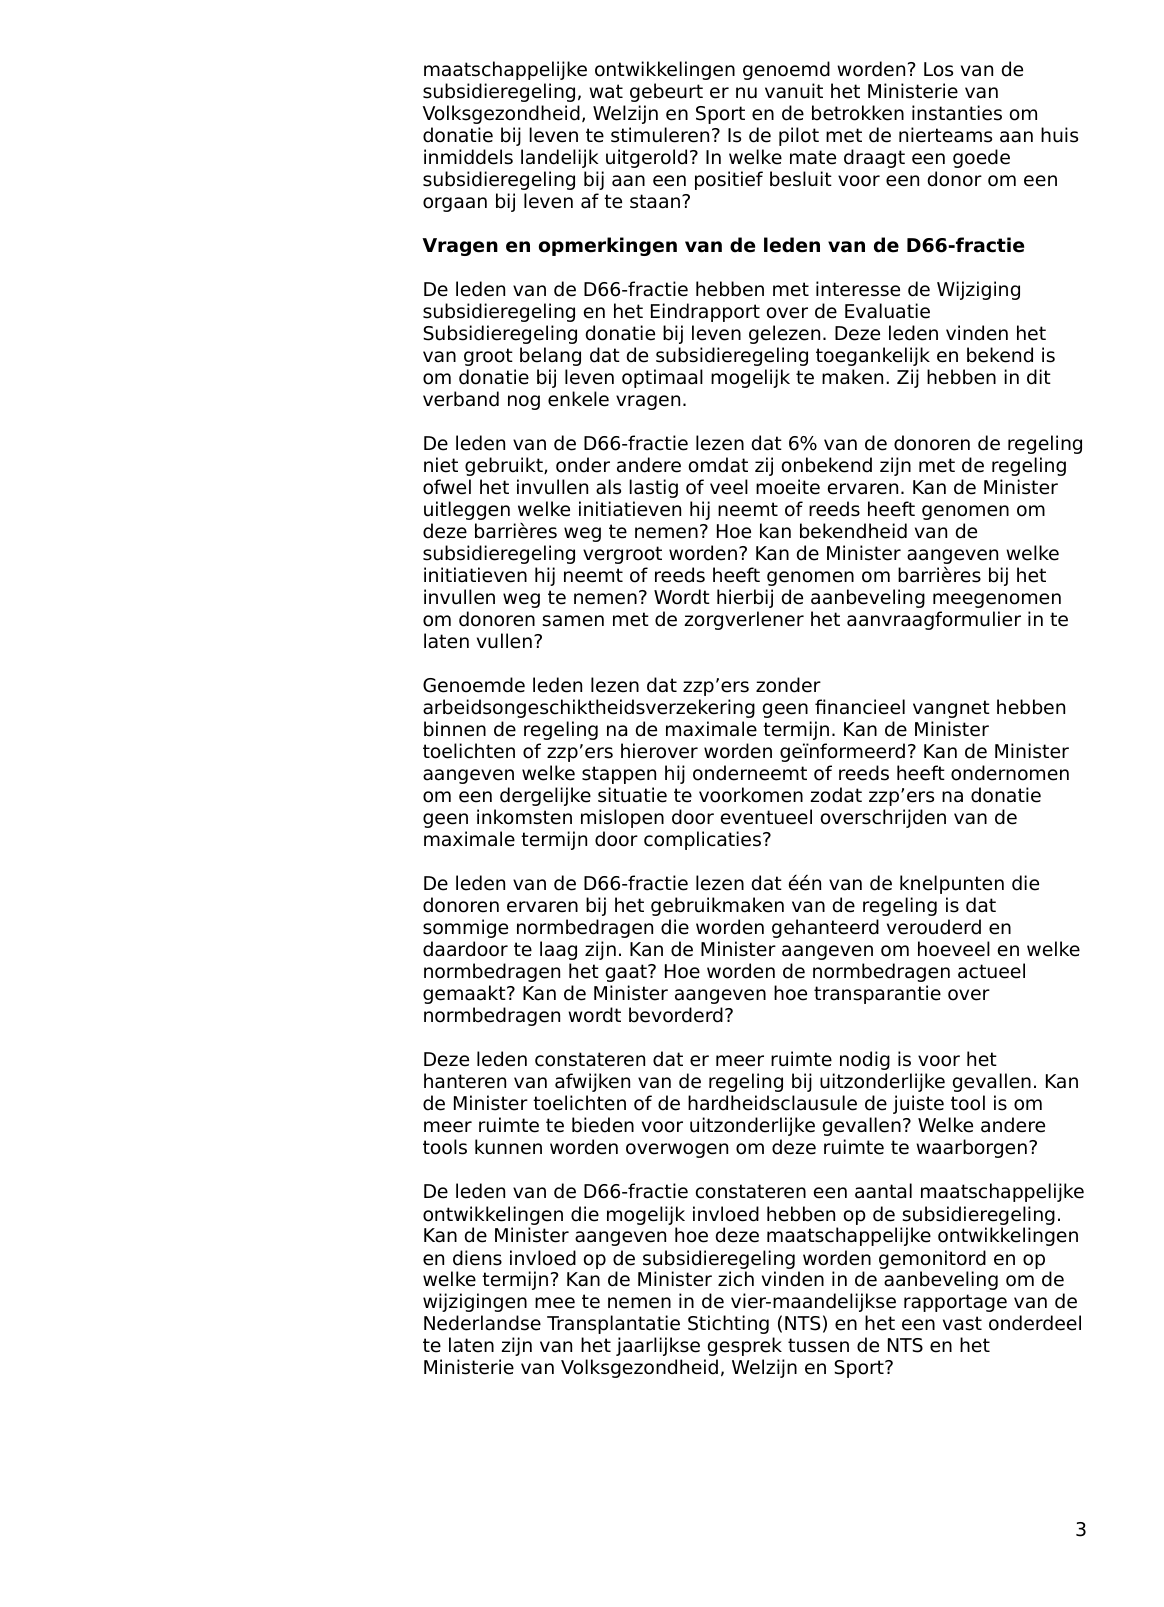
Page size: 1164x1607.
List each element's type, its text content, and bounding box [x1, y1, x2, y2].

subtitle Vragen en opmerkingen van de leden van de D66-fractie [422, 235, 1087, 257]
text De leden van de D66-fractie constateren een aantal maatschappelijke ontwikkelingen die mogelijk invloed hebben op de subsidieregeling. Kan de Minister aangeven hoe deze maatschappelijke ontwikkelingen en diens invloed op de subsidieregeling worden gemonitord en op welke termijn? Kan de Minister zich vinden in de aanbeveling om de wijzigingen mee te nemen in de vier-maandelijkse rapportage van de Nederlandse Transplantatie Stichting (NTS) en het een vast onderdeel te laten zijn van het jaarlijkse gesprek tussen de NTS en het Ministerie van Volksgezondheid, Welzijn en Sport? [422, 1181, 1087, 1379]
text Deze leden constateren dat er meer ruimte nodig is voor het hanteren van afwijken van de regeling bij uitzonderlijke gevallen. Kan de Minister toelichten of de hardheidsclausule de juiste tool is om meer ruimte te bieden voor uitzonderlijke gevallen? Welke andere tools kunnen worden overwogen om deze ruimte te waarborgen? [422, 1049, 1087, 1159]
text maatschappelijke ontwikkelingen genoemd worden? Los van de subsidieregeling, wat gebeurt er nu vanuit het Ministerie van Volksgezondheid, Welzijn en Sport en de betrokken instanties om donatie bij leven te stimuleren? Is de pilot met de nierteams aan huis inmiddels landelijk uitgerold? In welke mate draagt een goede subsidieregeling bij aan een positief besluit voor een donor om een orgaan bij leven af te staan? [422, 59, 1087, 213]
text De leden van de D66-fractie hebben met interesse de Wijziging subsidieregeling en het Eindrapport over de Evaluatie Subsidieregeling donatie bij leven gelezen. Deze leden vinden het van groot belang dat de subsidieregeling toegankelijk en bekend is om donatie bij leven optimaal mogelijk te maken. Zij hebben in dit verband nog enkele vragen. [422, 279, 1087, 411]
text Genoemde leden lezen dat zzp’ers zonder arbeidsongeschiktheidsverzekering geen financieel vangnet hebben binnen de regeling na de maximale termijn. Kan de Minister toelichten of zzp’ers hierover worden geïnformeerd? Kan de Minister aangeven welke stappen hij onderneemt of reeds heeft ondernomen om een dergelijke situatie te voorkomen zodat zzp’ers na donatie geen inkomsten mislopen door eventueel overschrijden van de maximale termijn door complicaties? [422, 675, 1087, 851]
text De leden van de D66-fractie lezen dat 6% van de donoren de regeling niet gebruikt, onder andere omdat zij onbekend zijn met de regeling ofwel het invullen als lastig of veel moeite ervaren. Kan de Minister uitleggen welke initiatieven hij neemt of reeds heeft genomen om deze barrières weg te nemen? Hoe kan bekendheid van de subsidieregeling vergroot worden? Kan de Minister aangeven welke initiatieven hij neemt of reeds heeft genomen om barrières bij het invullen weg te nemen? Wordt hierbij de aanbeveling meegenomen om donoren samen met de zorgverlener het aanvraagformulier in te laten vullen? [422, 433, 1087, 653]
text De leden van de D66-fractie lezen dat één van de knelpunten die donoren ervaren bij het gebruikmaken van de regeling is dat sommige normbedragen die worden gehanteerd verouderd en daardoor te laag zijn. Kan de Minister aangeven om hoeveel en welke normbedragen het gaat? Hoe worden de normbedragen actueel gemaakt? Kan de Minister aangeven hoe transparantie over normbedragen wordt bevorderd? [422, 873, 1087, 1027]
